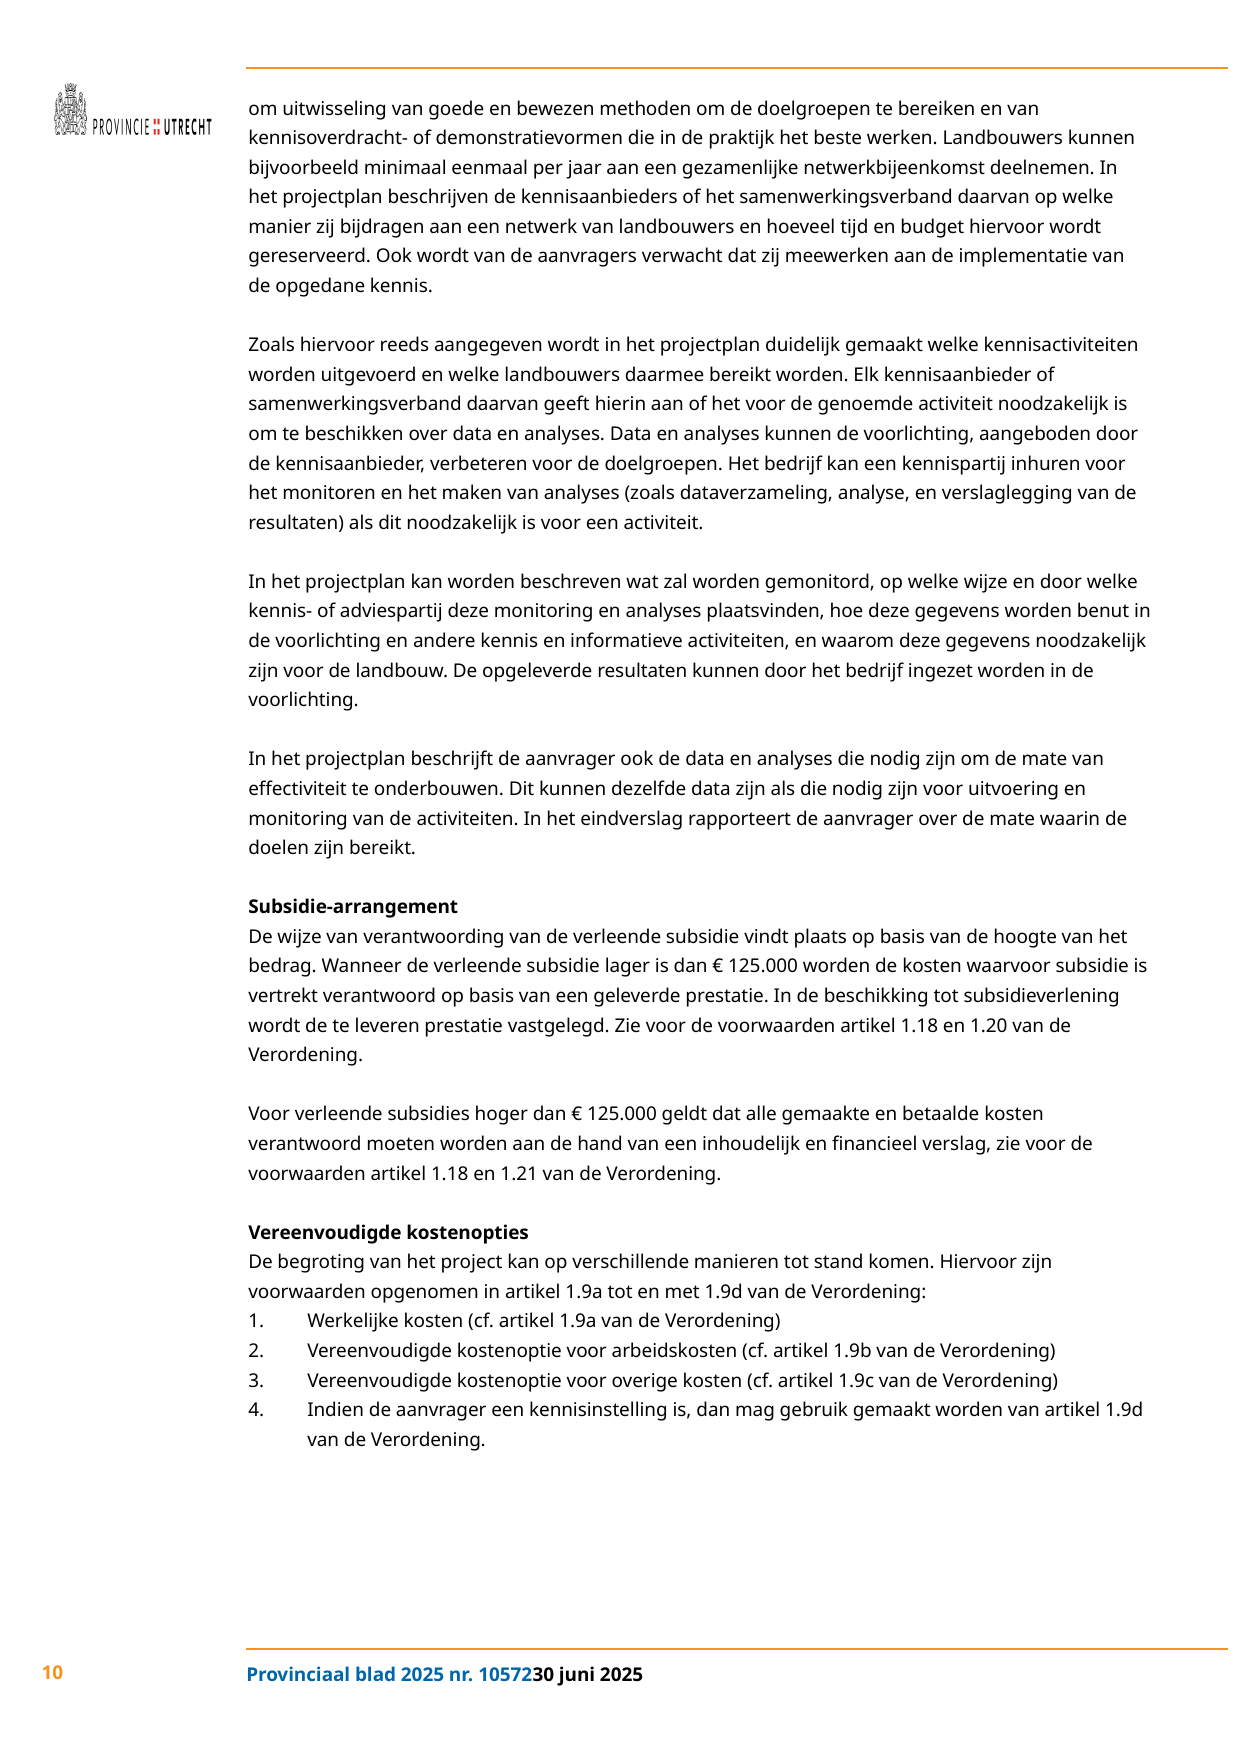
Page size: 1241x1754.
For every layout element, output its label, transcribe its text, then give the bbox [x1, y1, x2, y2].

text Voor verleende subsidies hoger dan € 125.000 geldt dat alle gemaakte en betaalde kosten verantwoord moeten worden aan de hand van een inhoudelijk en financieel verslag, zie voor de voorwaarden artikel 1.18 en 1.21 van de Verordening. [248, 1101, 1152, 1186]
list Werkelijke kosten (cf. artikel 1.9a van de Verordening) [248, 1308, 1152, 1333]
text Subsidie-arrangement [248, 893, 1152, 919]
text Vereenvoudigde kostenopties [248, 1219, 1152, 1245]
text Zoals hiervoor reeds aangegeven wordt in het projectplan duidelijk gemaakt welke kennisactiviteiten worden uitgevoerd en welke landbouwers daarmee bereikt worden. Elk kennisaanbieder of samenwerkingsverband daarvan geeft hierin aan of het voor de genoemde activiteit noodzakelijk is om te beschikken over data en analyses. Data en analyses kunnen de voorlichting, aangeboden door de kennisaanbieder, verbeteren voor de doelgroepen. Het bedrijf kan een kennispartij inhuren voor het monitoren en het maken van analyses (zoals dataverzameling, analyse, en verslaglegging van de resultaten) als dit noodzakelijk is voor een activiteit. [248, 331, 1152, 535]
list Indien de aanvrager een kennisinstelling is, dan mag gebruik gemaakt worden van artikel 1.9d van de Verordening. [248, 1396, 1152, 1452]
list Vereenvoudigde kostenoptie voor arbeidskosten (cf. artikel 1.9b van de Verordening) [248, 1337, 1152, 1363]
text De wijze van verantwoording van de verleende subsidie vindt plaats op basis van de hoogte van het bedrag. Wanneer de verleende subsidie lager is dan € 125.000 worden de kosten waarvoor subsidie is vertrekt verantwoord op basis van een geleverde prestatie. In de beschikking tot subsidieverlening wordt de te leveren prestatie vastgelegd. Zie voor de voorwaarden artikel 1.18 en 1.20 van de Verordening. [248, 923, 1152, 1067]
picture [41, 47, 231, 172]
text In het projectplan beschrijft de aanvrager ook de data en analyses die nodig zijn om de mate van effectiviteit te onderbouwen. Dit kunnen dezelfde data zijn als die nodig zijn voor uitvoering en monitoring van de activiteiten. In het eindverslag rapporteert de aanvrager over de mate waarin de doelen zijn bereikt. [248, 746, 1152, 860]
list Vereenvoudigde kostenoptie voor overige kosten (cf. artikel 1.9c van de Verordening) [248, 1367, 1152, 1393]
text om uitwisseling van goede en bewezen methoden om de doelgroepen te bereiken en van kennisoverdracht- of demonstratievormen die in de praktijk het beste werken. Landbouwers kunnen bijvoorbeeld minimaal eenmaal per jaar aan een gezamenlijke netwerkbijeenkomst deelnemen. In het projectplan beschrijven de kennisaanbieders of het samenwerkingsverband daarvan op welke manier zij bijdragen aan een netwerk van landbouwers en hoeveel tijd en budget hiervoor wordt gereserveerd. Ook wordt van de aanvragers verwacht dat zij meewerken aan de implementatie van de opgedane kennis. [248, 95, 1152, 298]
text In het projectplan kan worden beschreven wat zal worden gemonitord, op welke wijze en door welke kennis- of adviespartij deze monitoring en analyses plaatsvinden, hoe deze gegevens worden benut in de voorlichting en andere kennis en informatieve activiteiten, en waarom deze gegevens noodzakelijk zijn voor de landbouw. De opgeleverde resultaten kunnen door het bedrijf ingezet worden in de voorlichting. [248, 568, 1152, 712]
text De begroting van het project kan op verschillende manieren tot stand komen. Hiervoor zijn voorwaarden opgenomen in artikel 1.9a tot en met 1.9d van de Verordening: [248, 1248, 1152, 1304]
